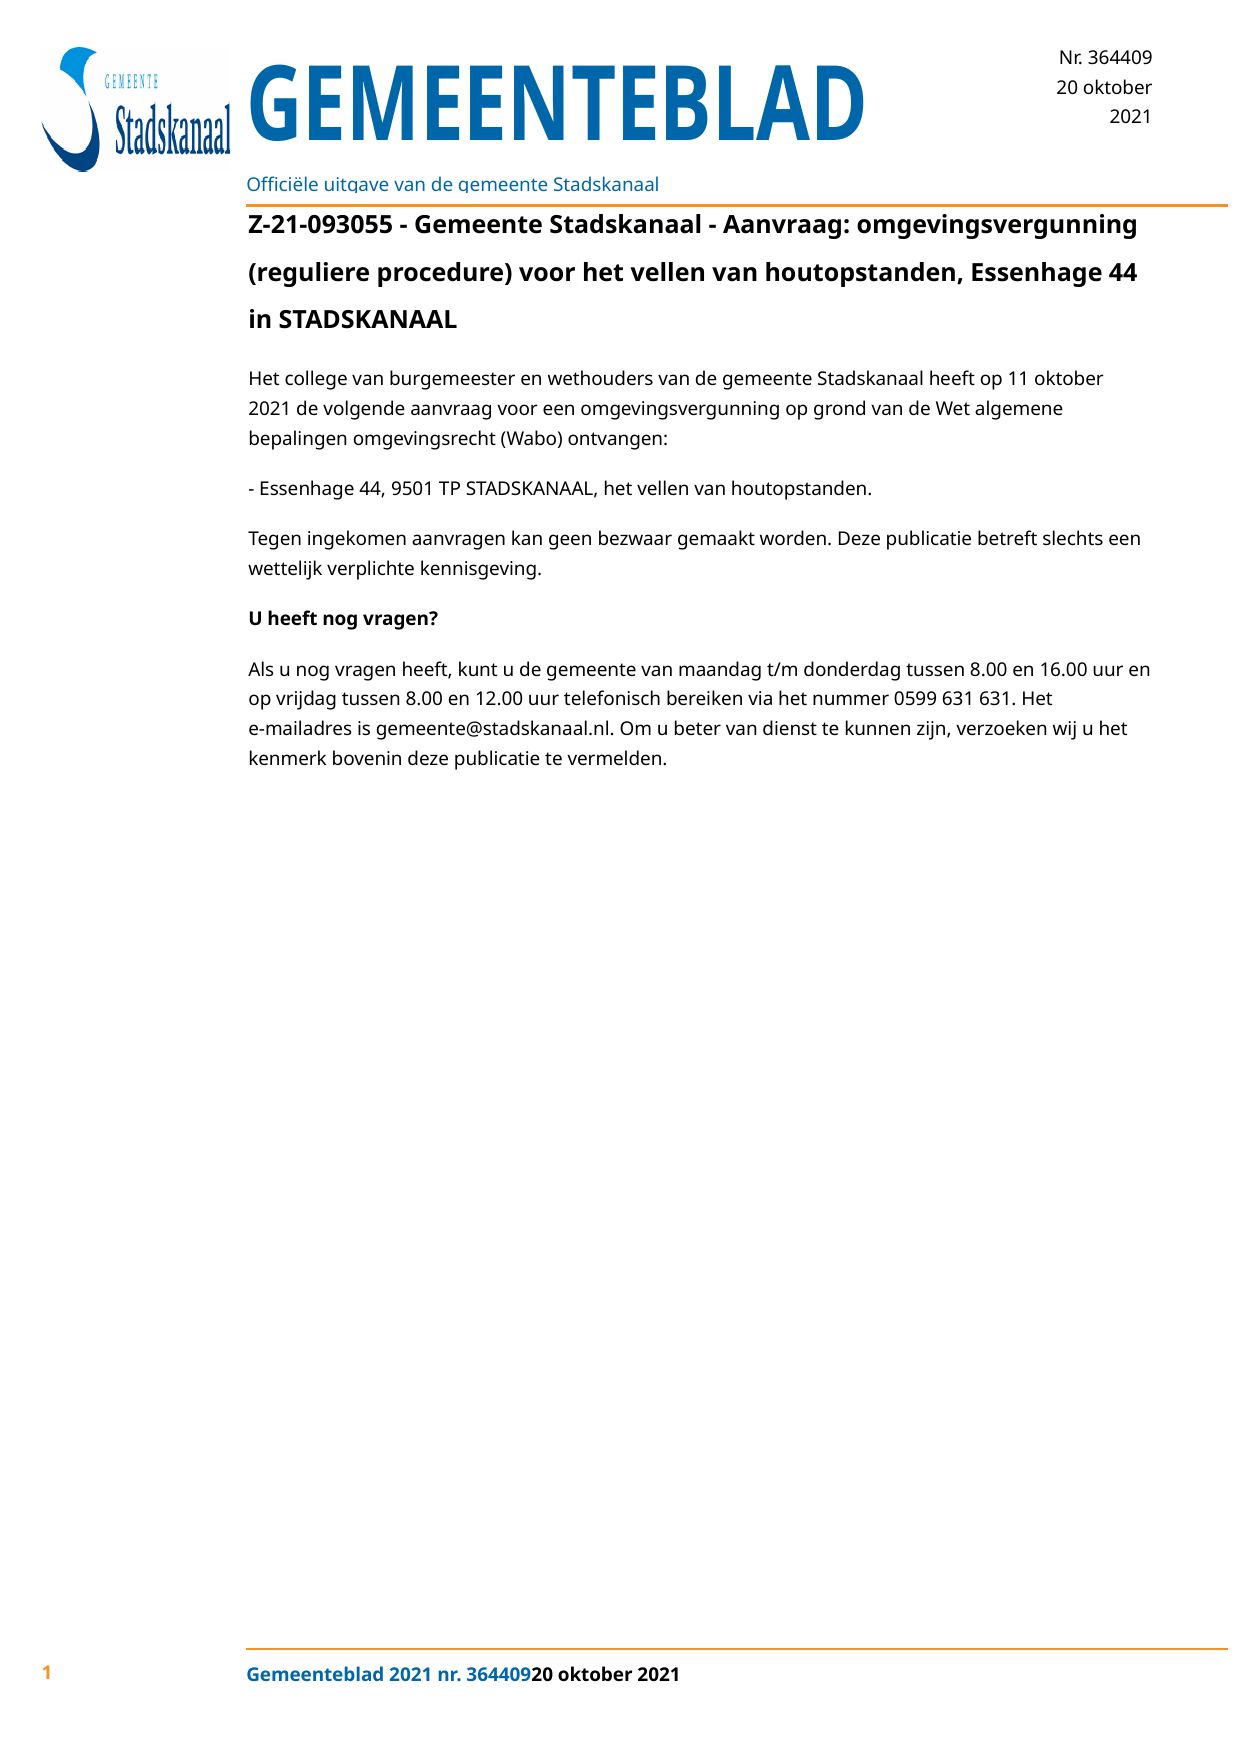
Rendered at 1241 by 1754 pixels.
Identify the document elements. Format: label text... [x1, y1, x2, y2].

text - Essenhage 44, 9501 TP STADSKANAAL, het vellen van houtopstanden. [248, 475, 1152, 501]
text Tegen ingekomen aanvragen kan geen bezwaar gemaakt worden. Deze publicatie betreft slechts een wettelijk verplichte kennisgeving. [248, 526, 1152, 581]
text U heeft nog vragen? [248, 606, 1152, 631]
text Z-21-093055 - Gemeente Stadskanaal - Aanvraag: omgevingsvergunning (reguliere procedure) voor het vellen van houtopstanden, Essenhage 44 in STADSKANAAL [248, 207, 1152, 336]
picture [41, 47, 231, 172]
text Als u nog vragen heeft, kunt u de gemeente van maandag t/m donderdag tussen 8.00 en 16.00 uur en op vrijdag tussen 8.00 en 12.00 uur telefonisch bereiken via het nummer 0599 631 631. Het e‑mailadres is gemeente@stadskanaal.nl. Om u beter van dienst te kunnen zijn, verzoeken wij u het kenmerk bovenin deze publicatie te vermelden. [248, 656, 1152, 770]
text Het college van burgemeester en wethouders van de gemeente Stadskanaal heeft op 11 oktober 2021 de volgende aanvraag voor een omgevingsvergunning op grond van de Wet algemene bepalingen omgevingsrecht (Wabo) ontvangen: [248, 366, 1152, 450]
